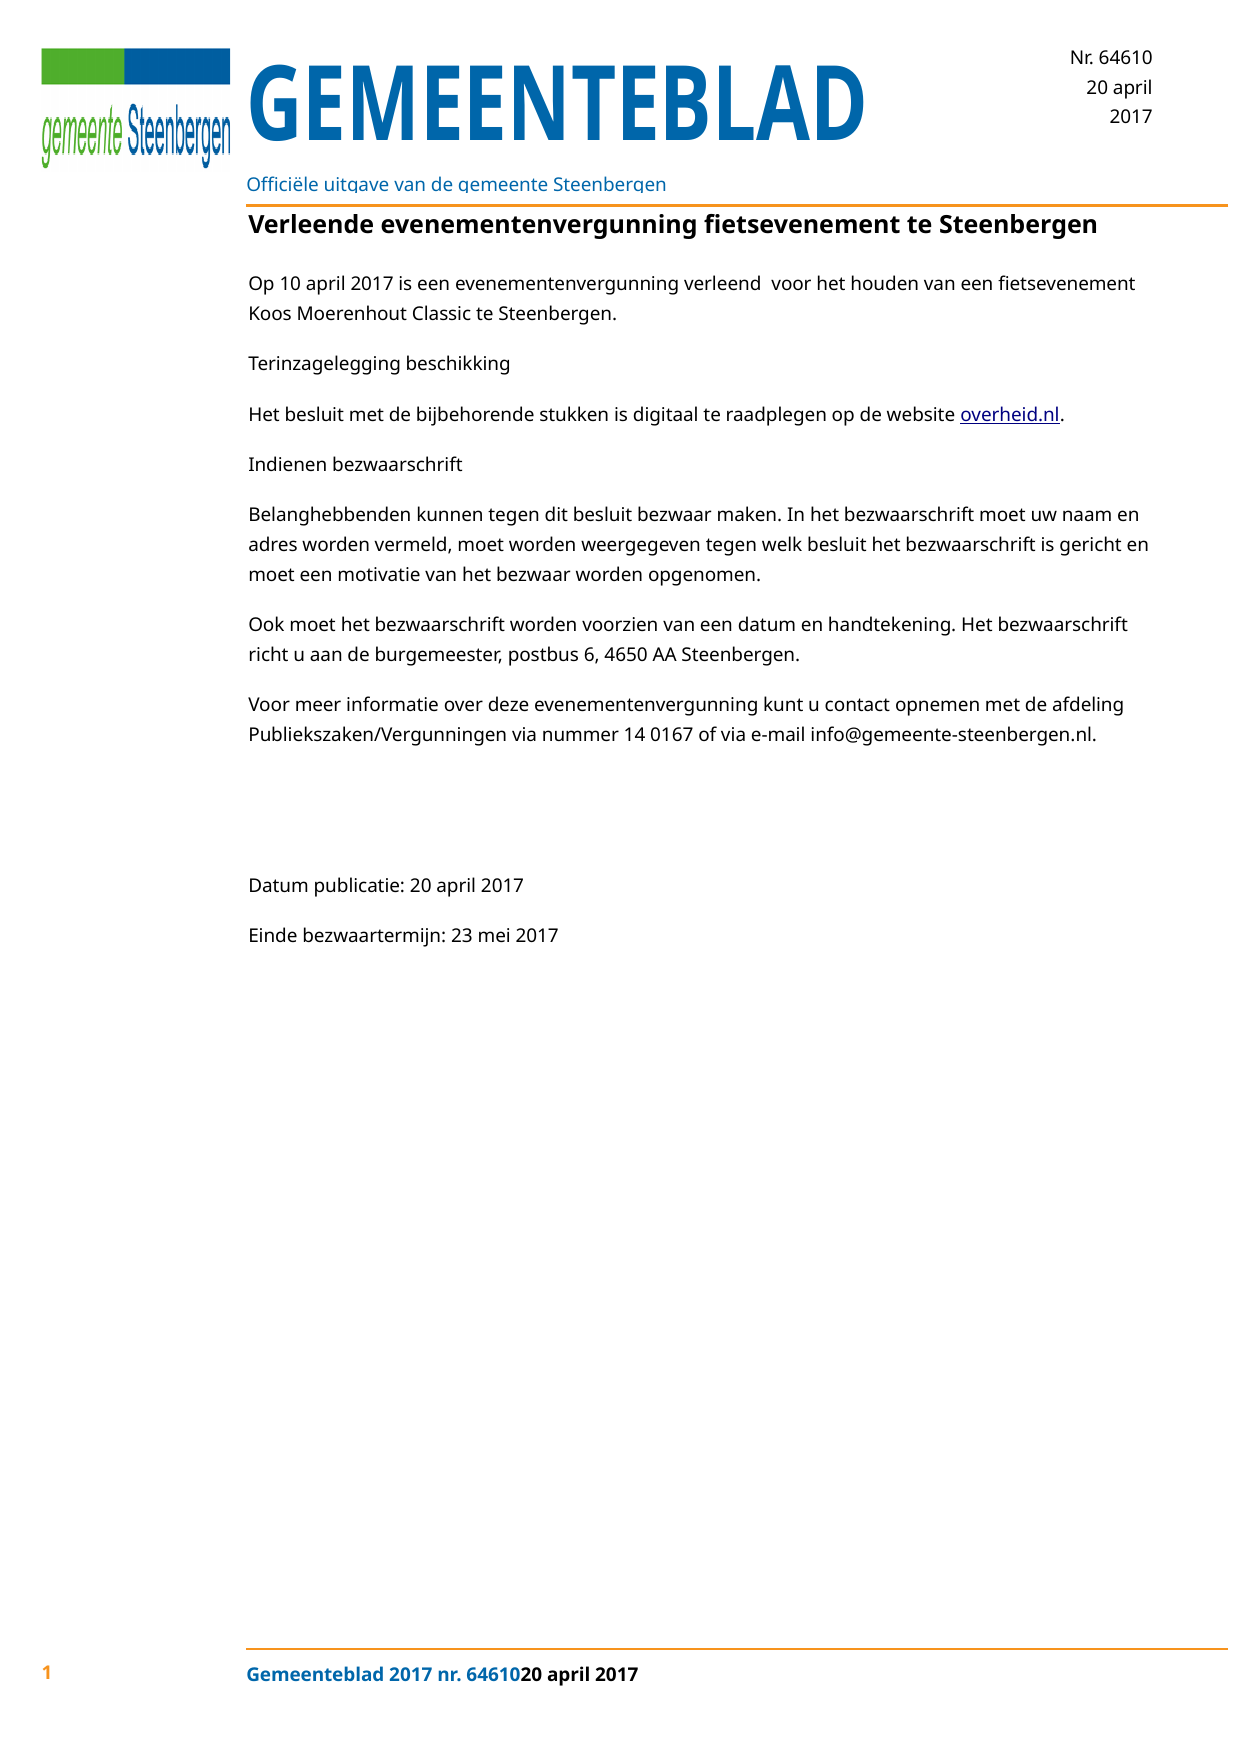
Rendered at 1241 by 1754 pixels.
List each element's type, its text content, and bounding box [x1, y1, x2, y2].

text Einde bezwaartermijn: 23 mei 2017 [248, 922, 1152, 948]
text Indienen bezwaarschrift [248, 451, 1152, 477]
picture [41, 47, 231, 172]
text Het besluit met de bijbehorende stukken is digitaal te raadplegen op de website overheid.nl. [248, 401, 1152, 426]
text Ook moet het bezwaarschrift worden voorzien van een datum en handtekening. Het bezwaarschrift richt u aan de burgemeester, postbus 6, 4650 AA Steenbergen. [248, 611, 1152, 666]
text Belanghebbenden kunnen tegen dit besluit bezwaar maken. In het bezwaarschrift moet uw naam en adres worden vermeld, moet worden weergegeven tegen welk besluit het bezwaarschrift is gericht en moet een motivatie van het bezwaar worden opgenomen. [248, 502, 1152, 586]
text Op 10 april 2017 is een evenementenvergunning verleend voor het houden van een fietsevenement Koos Moerenhout Classic te Steenbergen. [248, 270, 1152, 326]
text Verleende evenementenvergunning fietsevenement te Steenbergen [248, 207, 1152, 241]
text Terinzagelegging beschikking [248, 350, 1152, 376]
text Datum publicatie: 20 april 2017 [248, 872, 1152, 898]
text Voor meer informatie over deze evenementenvergunning kunt u contact opnemen met de afdeling Publiekszaken/Vergunningen via nummer 14 0167 of via e-mail info@gemeente-steenbergen.nl. [248, 691, 1152, 746]
text ­ [248, 771, 1152, 797]
